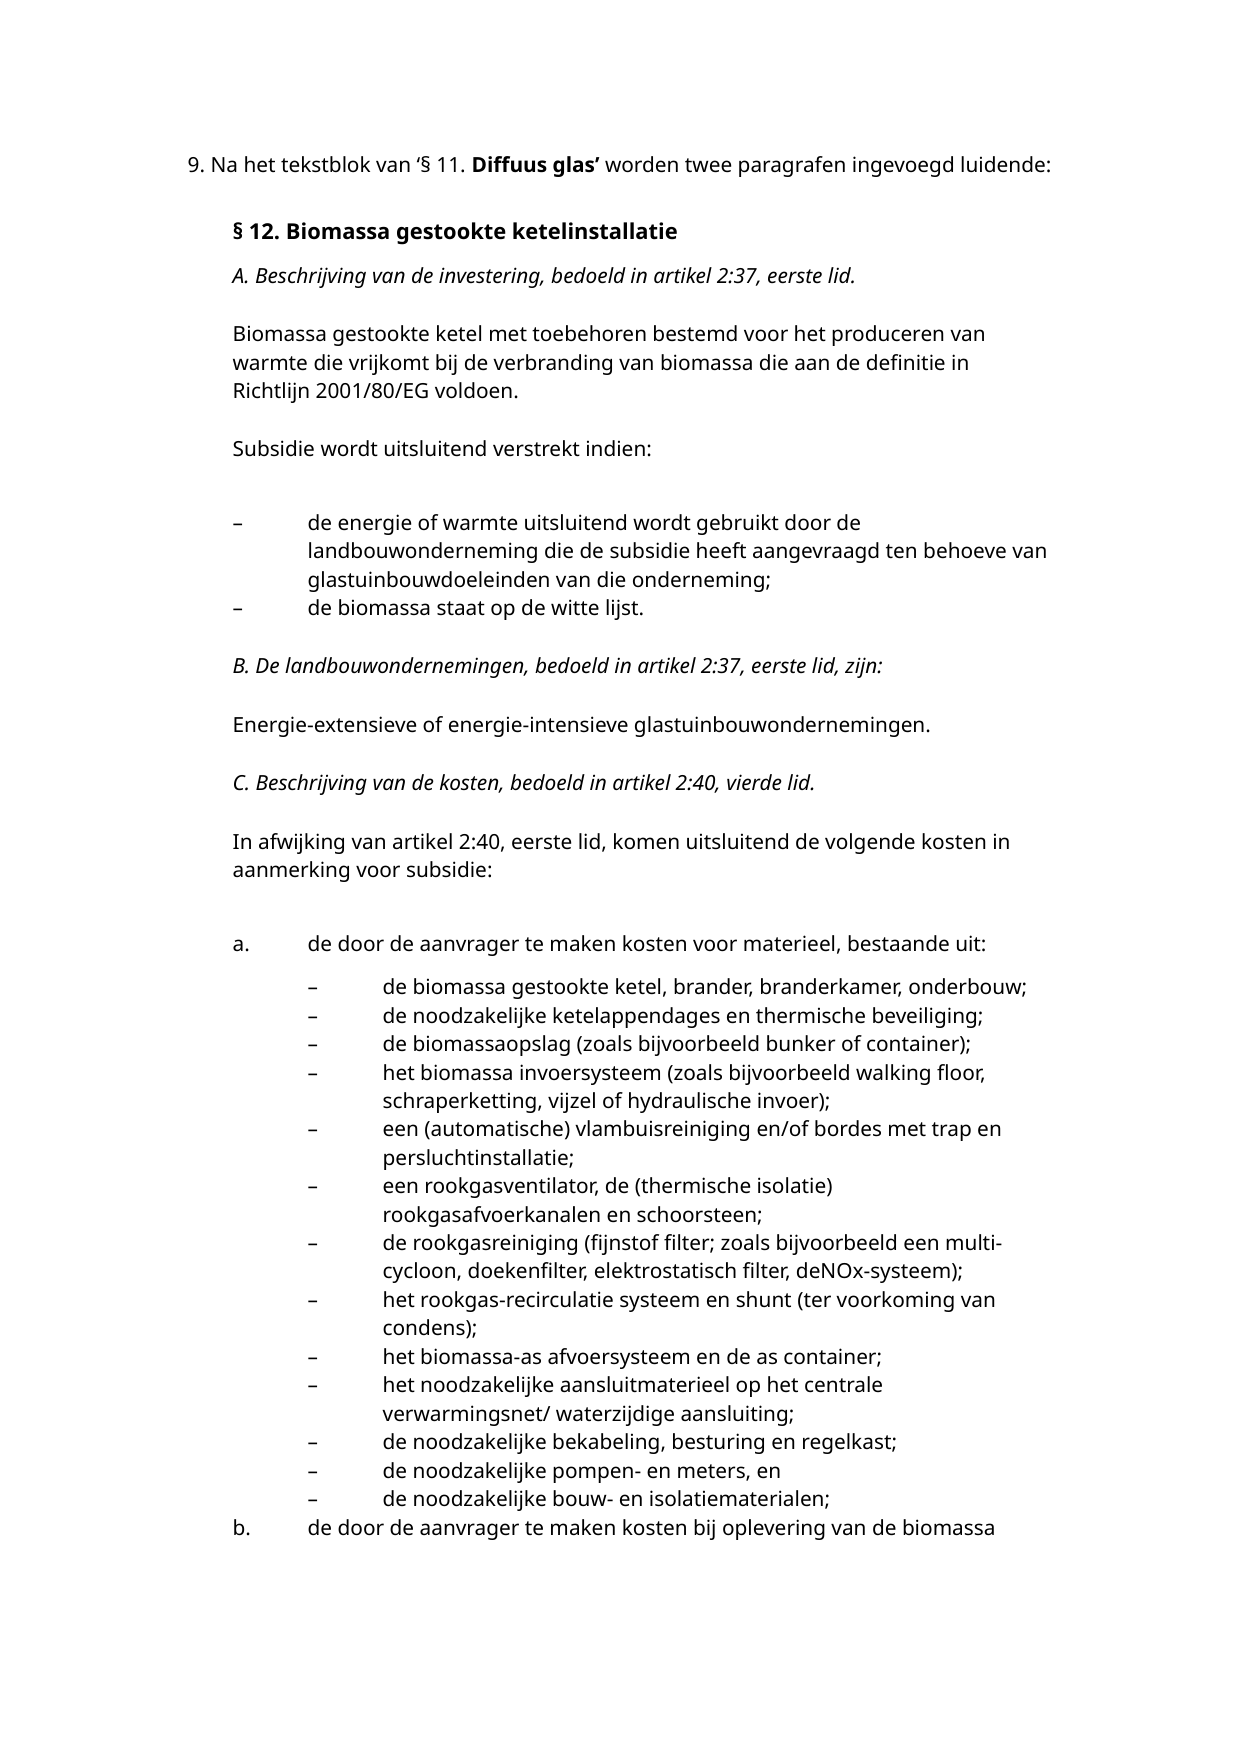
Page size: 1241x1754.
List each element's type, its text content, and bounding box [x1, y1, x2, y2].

list de biomassa gestookte ketel, brander, branderkamer, onderbouw; [307, 972, 1053, 1001]
list de door de aanvrager te maken kosten voor materieel, bestaande uit: [232, 929, 1053, 957]
list de noodzakelijke ketelappendages en thermische beveiliging; [307, 1001, 1053, 1029]
list een (automatische) vlambuisreiniging en/of bordes met trap en persluchtinstallatie; [307, 1114, 1053, 1171]
text A. Beschrijving van de investering, bedoeld in artikel 2:37, eerste lid. [232, 261, 1053, 289]
text In afwijking van artikel 2:40, eerste lid, komen uitsluitend de volgende kosten in aanmerking voor subsidie: [232, 827, 1053, 884]
text Subsidie wordt uitsluitend verstrekt indien: [232, 434, 1053, 463]
list de biomassa staat op de witte lijst. [232, 593, 1053, 622]
text C. Beschrijving van de kosten, bedoeld in artikel 2:40, vierde lid. [232, 768, 1053, 797]
list het biomassa-as afvoersysteem en de as container; [307, 1342, 1053, 1370]
list het rookgas-recirculatie systeem en shunt (ter voorkoming van condens); [307, 1285, 1053, 1342]
subtitle § 12. Biomassa gestookte ketelinstallatie [232, 216, 1053, 246]
list de biomassaopslag (zoals bijvoorbeeld bunker of container); [307, 1029, 1053, 1058]
list de energie of warmte uitsluitend wordt gebruikt door de landbouwonderneming die de subsidie heeft aangevraagd ten behoeve van glastuinbouwdoeleinden van die onderneming; [232, 508, 1053, 593]
text Biomassa gestookte ketel met toebehoren bestemd voor het produceren van warmte die vrijkomt bij de verbranding van biomassa die aan de definitie in Richtlijn 2001/80/EG voldoen. [232, 319, 1053, 404]
text 9. Na het tekstblok van ‘§ 11. Diffuus glas’ worden twee paragrafen ingevoegd luidende: [187, 150, 1053, 178]
text B. De landbouwondernemingen, bedoeld in artikel 2:37, eerste lid, zijn: [232, 652, 1053, 680]
list de door de aanvrager te maken kosten bij oplevering van de biomassa [232, 1513, 1053, 1541]
list het noodzakelijke aansluitmaterieel op het centrale verwarmingsnet/ waterzijdige aansluiting; [307, 1370, 1053, 1427]
list een rookgasventilator, de (thermische isolatie) rookgasafvoerkanalen en schoorsteen; [307, 1171, 1053, 1228]
list de rookgasreiniging (fijnstof filter; zoals bijvoorbeeld een multi-cycloon, doekenfilter, elektrostatisch filter, deNOx-systeem); [307, 1228, 1053, 1285]
list de noodzakelijke pompen- en meters, en [307, 1456, 1053, 1484]
list het biomassa invoersysteem (zoals bijvoorbeeld walking floor, schraperketting, vijzel of hydraulische invoer); [307, 1058, 1053, 1114]
list de noodzakelijke bekabeling, besturing en regelkast; [307, 1427, 1053, 1456]
text Energie-extensieve of energie-intensieve glastuinbouwondernemingen. [232, 710, 1053, 738]
list de noodzakelijke bouw- en isolatiematerialen; [307, 1484, 1053, 1513]
